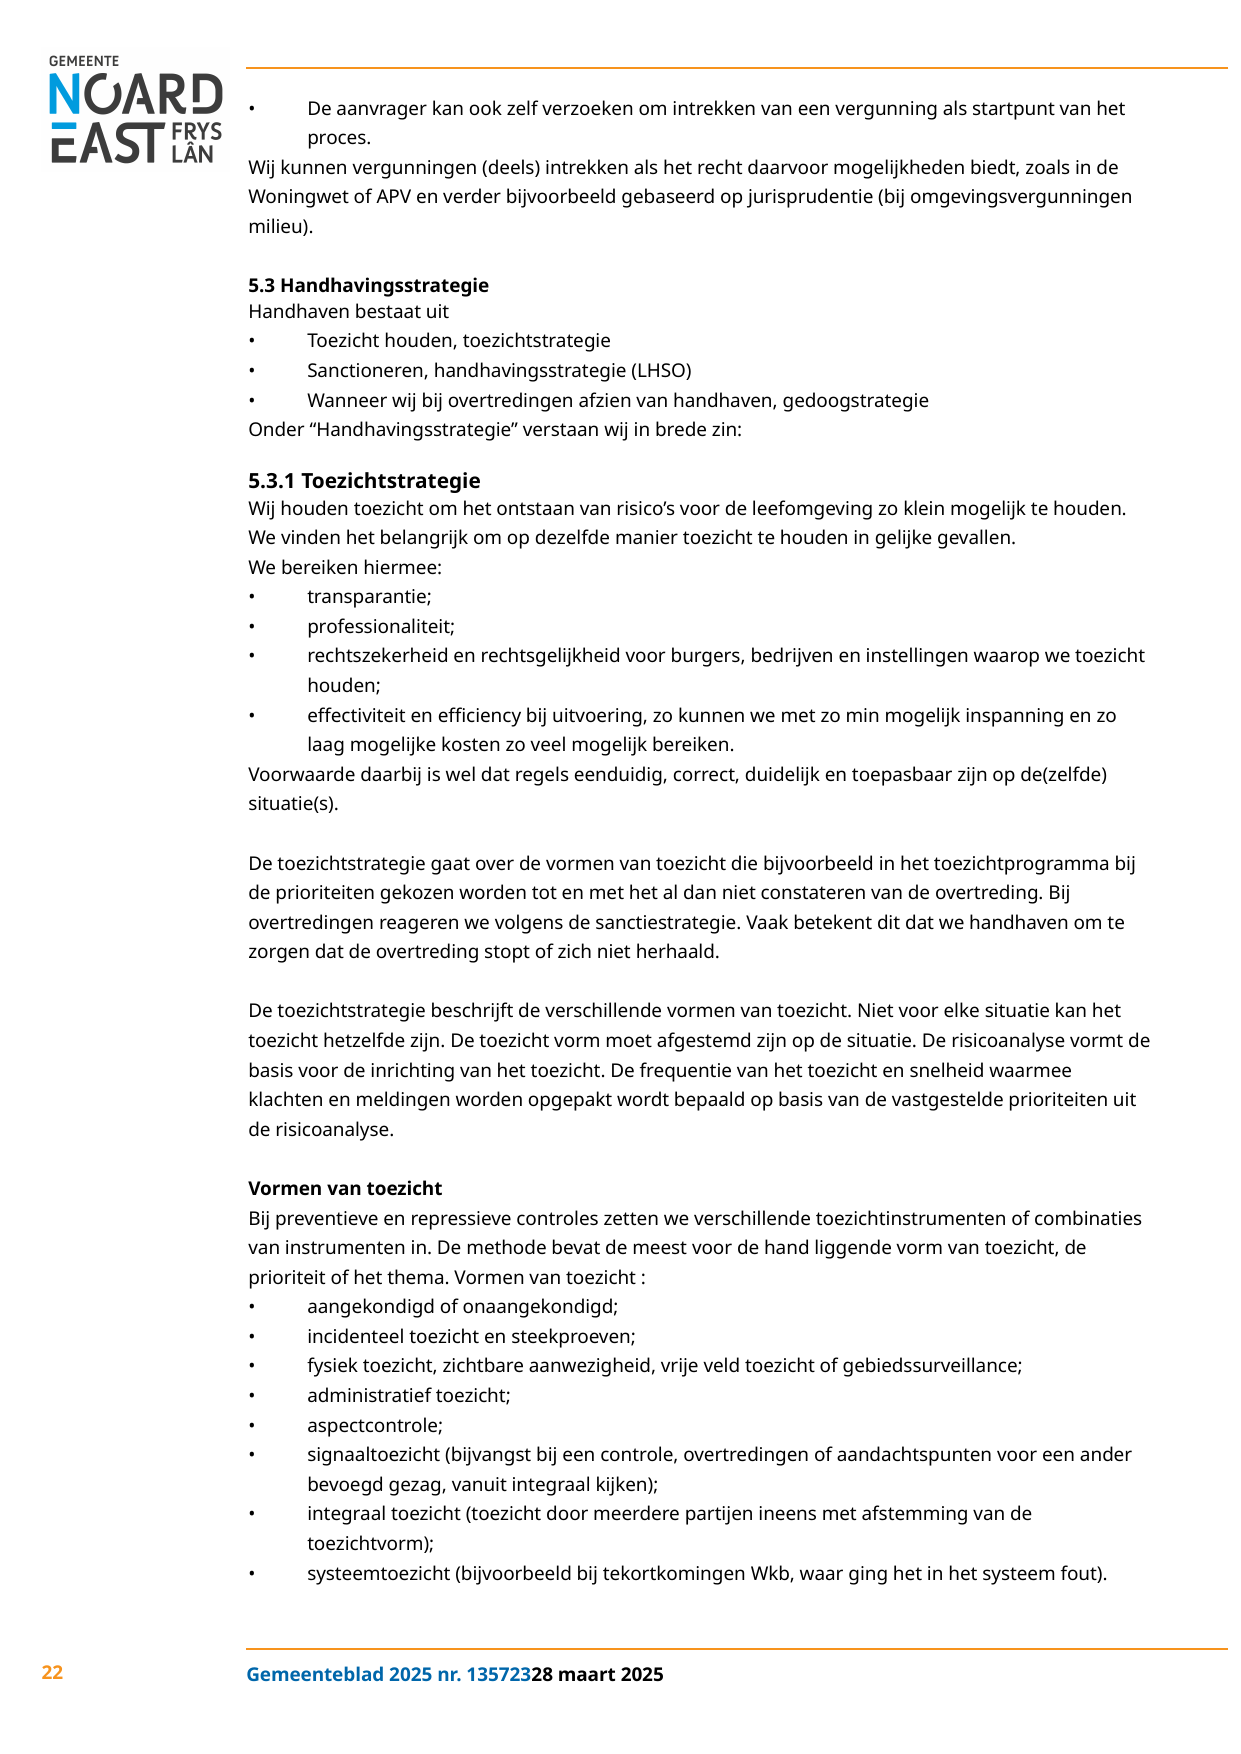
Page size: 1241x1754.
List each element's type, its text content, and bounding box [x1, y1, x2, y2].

list rechtszekerheid en rechtsgelijkheid voor burgers, bedrijven en instellingen waarop we toezicht houden; [248, 643, 1152, 698]
text We bereiken hiermee: [248, 554, 1152, 579]
text Wij kunnen vergunningen (deels) intrekken als het recht daarvoor mogelijkheden biedt, zoals in de Woningwet of APV en verder bijvoorbeeld gebaseerd op jurisprudentie (bij omgevingsvergunningen milieu). [248, 154, 1152, 239]
list De aanvrager kan ook zelf verzoeken om intrekken van een vergunning als startpunt van het proces. [248, 95, 1152, 150]
list effectiviteit en efficiency bij uitvoering, zo kunnen we met zo min mogelijk inspanning en zo laag mogelijke kosten zo veel mogelijk bereiken. [248, 702, 1152, 757]
text Vormen van toezicht [248, 1175, 1152, 1201]
text Wij houden toezicht om het ontstaan van risico’s voor de leefomgeving zo klein mogelijk te houden. We vinden het belangrijk om op dezelfde manier toezicht te houden in gelijke gevallen. [248, 495, 1152, 550]
text De toezichtstrategie beschrijft de verschillende vormen van toezicht. Niet voor elke situatie kan het toezicht hetzelfde zijn. De toezicht vorm moet afgestemd zijn op de situatie. De risicoanalyse vormt de basis voor de inrichting van het toezicht. De frequentie van het toezicht en snelheid waarmee klachten en meldingen worden opgepakt wordt bepaald op basis van de vastgestelde prioriteiten uit de risicoanalyse. [248, 998, 1152, 1142]
list administratief toezicht; [248, 1382, 1152, 1408]
list fysiek toezicht, zichtbare aanwezigheid, vrije veld toezicht of gebiedssurveillance; [248, 1353, 1152, 1378]
list transparantie; [248, 583, 1152, 609]
list aspectcontrole; [248, 1412, 1152, 1437]
list incidenteel toezicht en steekproeven; [248, 1323, 1152, 1349]
picture [41, 47, 231, 172]
list integraal toezicht (toezicht door meerdere partijen ineens met afstemming van de toezichtvorm); [248, 1501, 1152, 1556]
table_header Handhaven bestaat uit Toezicht houden, toezichtstrategie Sanctioneren, handhavingsstrategie (LHSO) Wanneer wij bij overtredingen afzien van handhaven, gedoogstrategie [248, 298, 1152, 413]
list aangekondigd of onaangekondigd; [248, 1293, 1152, 1319]
text Bij preventieve en repressieve controles zetten we verschillende toezichtinstrumenten of combinaties van instrumenten in. De methode bevat de meest voor de hand liggende vorm van toezicht, de prioriteit of het thema. Vormen van toezicht : [248, 1205, 1152, 1289]
list professionaliteit; [248, 613, 1152, 639]
text 5.3.1 Toezichtstrategie [248, 466, 1152, 495]
text Voorwaarde daarbij is wel dat regels eenduidig, correct, duidelijk en toepasbaar zijn op de(zelfde) situatie(s). [248, 761, 1152, 816]
text De toezichtstrategie gaat over de vormen van toezicht die bijvoorbeeld in het toezichtprogramma bij de prioriteiten gekozen worden tot en met het al dan niet constateren van de overtreding. Bij overtredingen reageren we volgens de sanctiestrategie. Vaak betekent dit dat we handhaven om te zorgen dat de overtreding stopt of zich niet herhaald. [248, 850, 1152, 964]
text Onder “Handhavingsstrategie” verstaan wij in brede zin: [248, 416, 1152, 442]
list systeemtoezicht (bijvoorbeeld bij tekortkomingen Wkb, waar ging het in het systeem fout). [248, 1560, 1152, 1585]
text 5.3 Handhavingsstrategie [248, 272, 1152, 298]
list signaaltoezicht (bijvangst bij een controle, overtredingen of aandachtspunten voor een ander bevoegd gezag, vanuit integraal kijken); [248, 1441, 1152, 1497]
